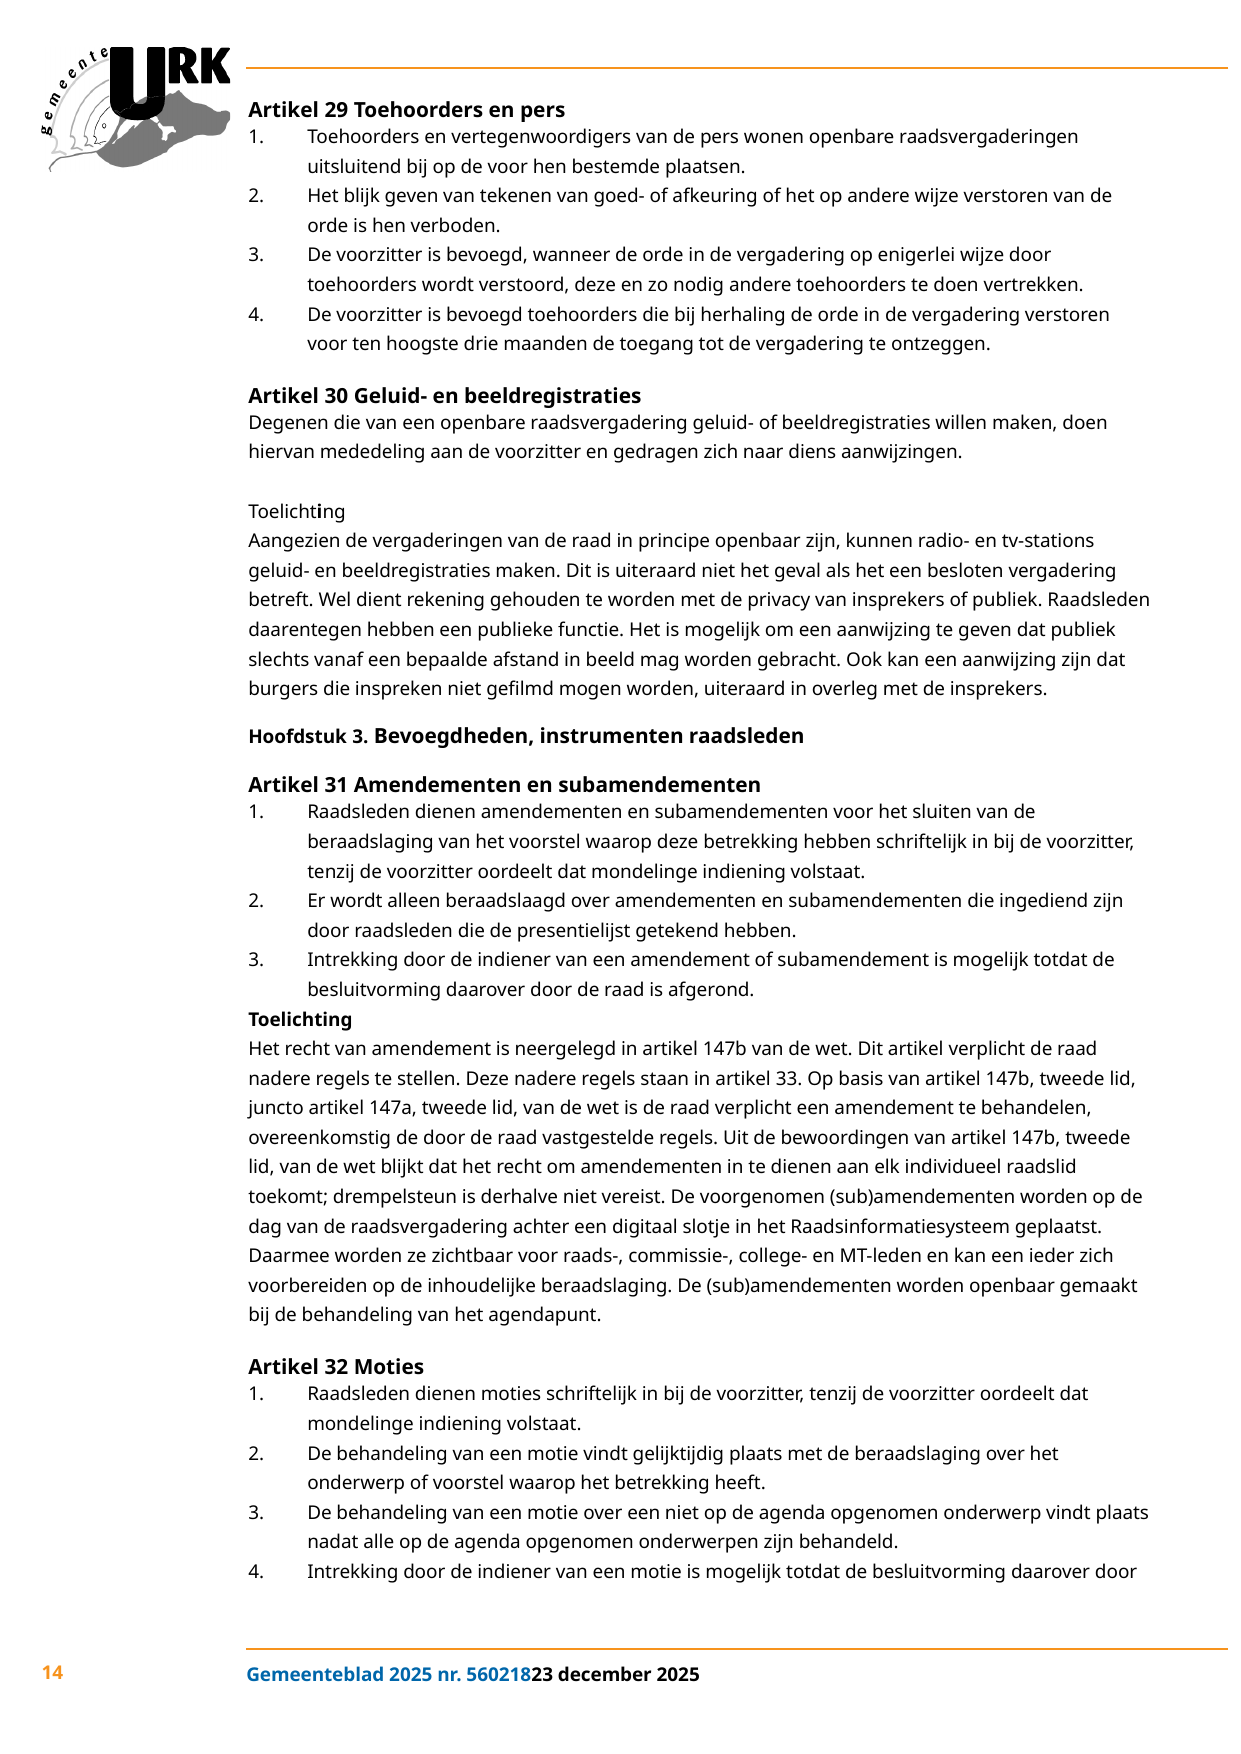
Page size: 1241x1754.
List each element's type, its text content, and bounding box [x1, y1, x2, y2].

list De voorzitter is bevoegd toehoorders die bij herhaling de orde in de vergadering verstoren voor ten hoogste drie maanden de toegang tot de vergadering te ontzeggen. [248, 301, 1152, 356]
text Artikel 30 Geluid- en beeldregistraties [248, 381, 1152, 409]
list De behandeling van een motie vindt gelijktijdig plaats met de beraadslaging over het onderwerp of voorstel waarop het betrekking heeft. [248, 1440, 1152, 1495]
list De behandeling van een motie over een niet op de agenda opgenomen onderwerp vindt plaats nadat alle op de agenda opgenomen onderwerpen zijn behandeld. [248, 1499, 1152, 1554]
list De voorzitter is bevoegd, wanneer de orde in de vergadering op enigerlei wijze door toehoorders wordt verstoord, deze en zo nodig andere toehoorders te doen vertrekken. [248, 242, 1152, 297]
text Artikel 32 Moties [248, 1352, 1152, 1381]
list Raadsleden dienen amendementen en subamendementen voor het sluiten van de beraadslaging van het voorstel waarop deze betrekking hebben schriftelijk in bij de voorzitter, tenzij de voorzitter oordeelt dat mondelinge indiening volstaat. [248, 799, 1152, 884]
text Degenen die van een openbare raadsvergadering geluid- of beeldregistraties willen maken, doen hiervan mededeling aan de voorzitter en gedragen zich naar diens aanwijzingen. [248, 409, 1152, 464]
text Artikel 29 Toehoorders en pers [248, 95, 1152, 123]
picture [41, 47, 231, 172]
list Raadsleden dienen moties schriftelijk in bij de voorzitter, tenzij de voorzitter oordeelt dat mondelinge indiening volstaat. [248, 1381, 1152, 1436]
list Er wordt alleen beraadslaagd over amendementen en subamendementen die ingediend zijn door raadsleden die de presentielijst getekend hebben. [248, 887, 1152, 943]
text Aangezien de vergaderingen van de raad in principe openbaar zijn, kunnen radio- en tv-stations geluid- en beeldregistraties maken. Dit is uiteraard niet het geval als het een besloten vergadering betreft. Wel dient rekening gehouden te worden met de privacy van insprekers of publiek. Raadsleden daarentegen hebben een publieke functie. Het is mogelijk om een aanwijzing te geven dat publiek slechts vanaf een bepaalde afstand in beeld mag worden gebracht. Ook kan een aanwijzing zijn dat burgers die inspreken niet gefilmd mogen worden, uiteraard in overleg met de insprekers. [248, 527, 1152, 701]
text Het recht van amendement is neergelegd in artikel 147b van de wet. Dit artikel verplicht de raad nadere regels te stellen. Deze nadere regels staan in artikel 33. Op basis van artikel 147b, tweede lid, juncto artikel 147a, tweede lid, van de wet is de raad verplicht een amendement te behandelen, overeenkomstig de door de raad vastgestelde regels. Uit de bewoordingen van artikel 147b, tweede lid, van de wet blijkt dat het recht om amendementen in te dienen aan elk individueel raadslid toekomt; drempelsteun is derhalve niet vereist. De voorgenomen (sub)amendementen worden op de dag van de raadsvergadering achter een digitaal slotje in het Raadsinformatiesysteem geplaatst. Daarmee worden ze zichtbaar voor raads-, commissie-, college- en MT-leden en kan een ieder zich voorbereiden op de inhoudelijke beraadslaging. De (sub)amendementen worden openbaar gemaakt bij de behandeling van het agendapunt. [248, 1035, 1152, 1327]
list Toehoorders en vertegenwoordigers van de pers wonen openbare raadsvergaderingen uitsluitend bij op de voor hen bestemde plaatsen. [248, 123, 1152, 178]
list Het blijk geven van tekenen van goed- of afkeuring of het op andere wijze verstoren van de orde is hen verboden. [248, 182, 1152, 238]
text Toelichting [248, 498, 1152, 524]
list Intrekking door de indiener van een motie is mogelijk totdat de besluitvorming daarover door [248, 1558, 1152, 1584]
text Hoofdstuk 3. Bevoegdheden, instrumenten raadsleden [248, 721, 1152, 749]
text Toelichting [248, 1006, 1152, 1032]
list Intrekking door de indiener van een amendement of subamendement is mogelijk totdat de besluitvorming daarover door de raad is afgerond. [248, 947, 1152, 1002]
text Artikel 31 Amendementen en subamendementen [248, 770, 1152, 799]
